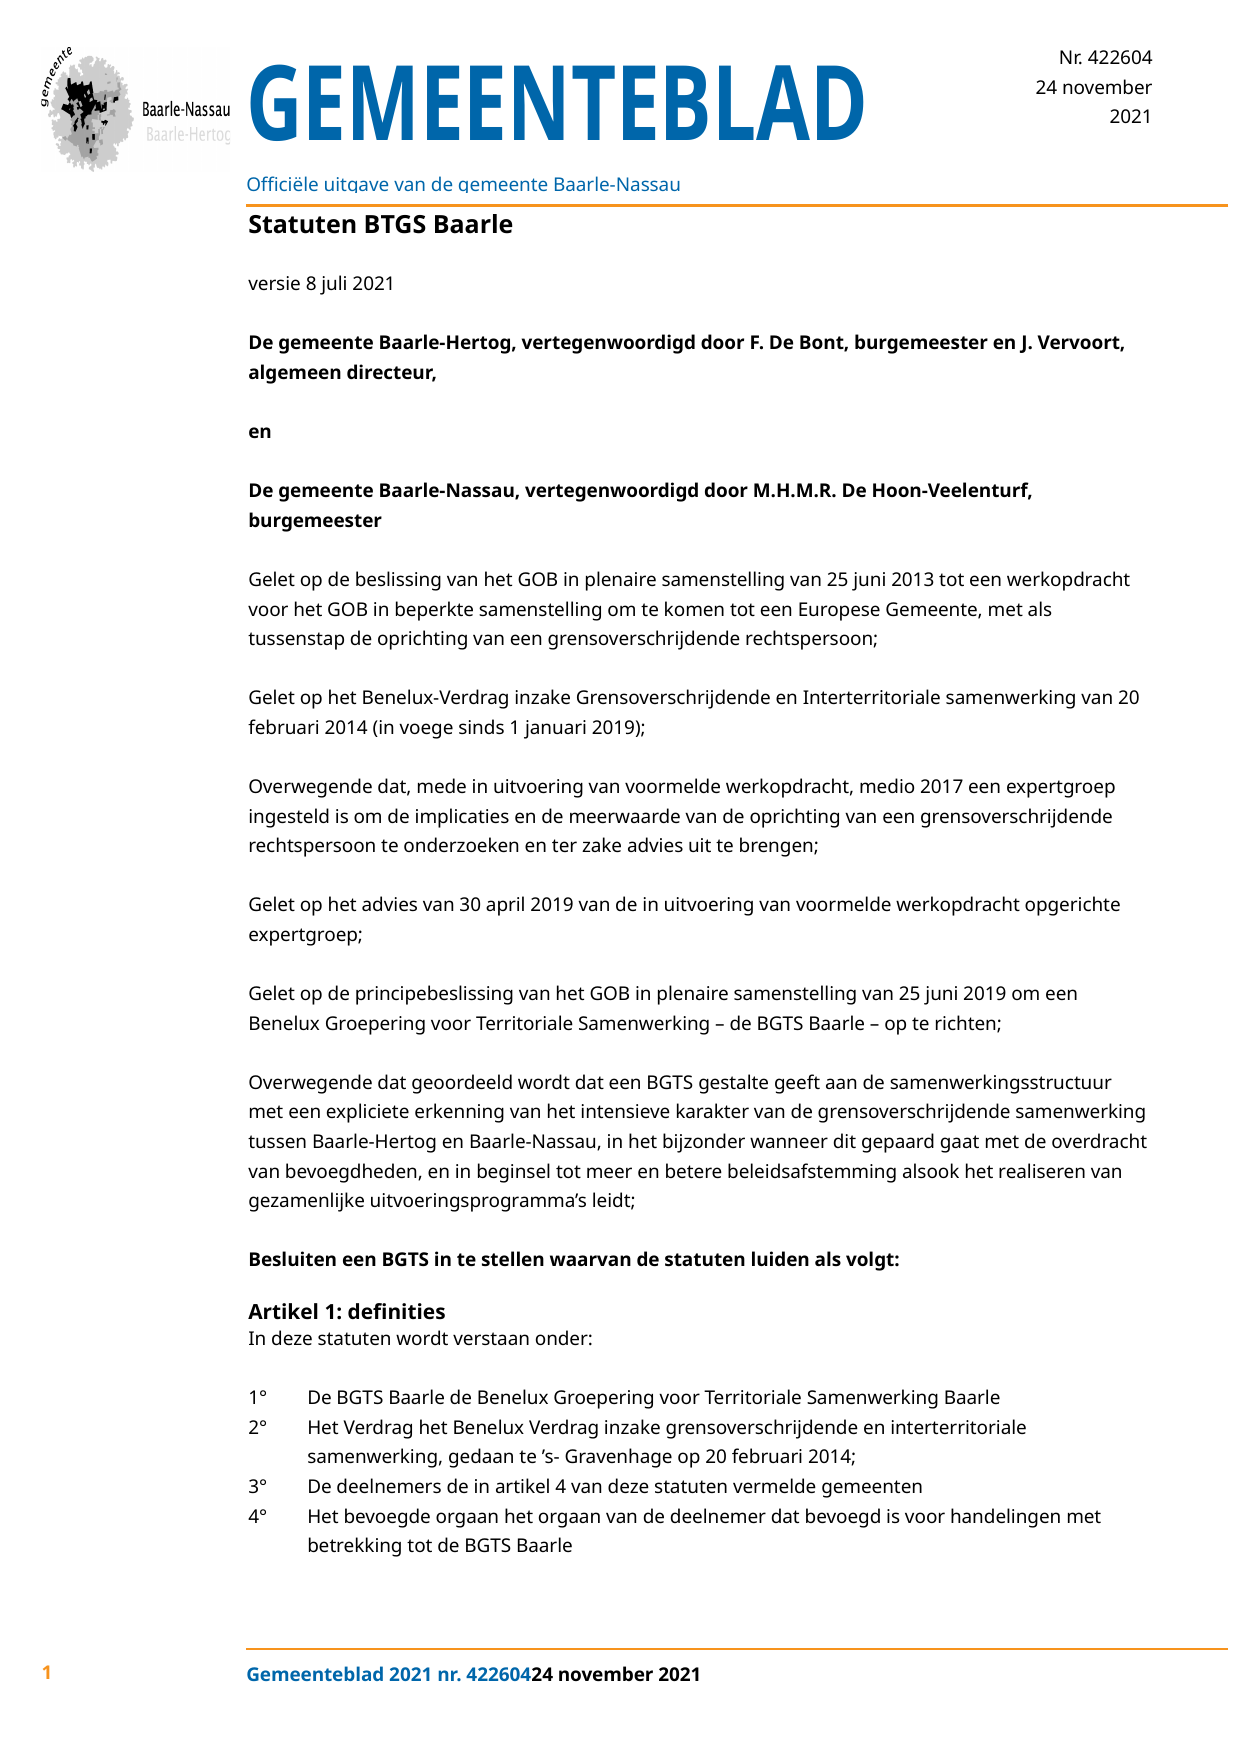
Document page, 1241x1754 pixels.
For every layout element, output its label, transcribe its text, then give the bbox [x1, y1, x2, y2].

text Besluiten een BGTS in te stellen waarvan de statuten luiden als volgt: [248, 1247, 1152, 1272]
text Gelet op het Benelux-Verdrag inzake Grensoverschrijdende en Interterritoriale samenwerking van 20 februari 2014 (in voege sinds 1 januari 2019); [248, 684, 1152, 740]
list De BGTS Baarle de Benelux Groepering voor Territoriale Samenwerking Baarle [248, 1384, 1152, 1410]
list Het Verdrag het Benelux Verdrag inzake grensoverschrijdende en interterritoriale samenwerking, gedaan te ’s- Gravenhage op 20 februari 2014; [248, 1414, 1152, 1469]
text Gelet op de beslissing van het GOB in plenaire samenstelling van 25 juni 2013 tot een werkopdracht voor het GOB in beperkte samenstelling om te komen tot een Europese Gemeente, met als tussenstap de oprichting van een grensoverschrijdende rechtspersoon; [248, 566, 1152, 651]
text Gelet op het advies van 30 april 2019 van de in uitvoering van voormelde werkopdracht opgerichte expertgroep; [248, 892, 1152, 947]
text De gemeente Baarle-Nassau, vertegenwoordigd door M.H.M.R. De Hoon-Veelenturf, burgemeester [248, 477, 1152, 533]
text en [248, 418, 1152, 444]
text Overwegende dat geoordeeld wordt dat een BGTS gestalte geeft aan de samenwerkingsstructuur met een expliciete erkenning van het intensieve karakter van de grensoverschrijdende samenwerking tussen Baarle-Hertog en Baarle-Nassau, in het bijzonder wanneer dit gepaard gaat met de overdracht van bevoegdheden, en in beginsel tot meer en betere beleidsafstemming alsook het realiseren van gezamenlijke uitvoeringsprogramma’s leidt; [248, 1069, 1152, 1213]
list De deelnemers de in artikel 4 van deze statuten vermelde gemeenten [248, 1473, 1152, 1499]
text versie 8 juli 2021 [248, 270, 1152, 296]
text Artikel 1: definities [248, 1297, 1152, 1325]
list Het bevoegde orgaan het orgaan van de deelnemer dat bevoegd is voor handelingen met betrekking tot de BGTS Baarle [248, 1503, 1152, 1558]
text De gemeente Baarle-Hertog, vertegenwoordigd door F. De Bont, burgemeester en J. Vervoort, algemeen directeur, [248, 329, 1152, 385]
text Gelet op de principebeslissing van het GOB in plenaire samenstelling van 25 juni 2019 om een Benelux Groepering voor Territoriale Samenwerking – de BGTS Baarle – op te richten; [248, 980, 1152, 1036]
text In deze statuten wordt verstaan onder: [248, 1325, 1152, 1351]
picture [41, 47, 231, 172]
text Overwegende dat, mede in uitvoering van voormelde werkopdracht, medio 2017 een expertgroep ingesteld is om de implicaties en de meerwaarde van de oprichting van een grensoverschrijdende rechtspersoon te onderzoeken en ter zake advies uit te brengen; [248, 773, 1152, 858]
text Statuten BTGS Baarle [248, 207, 1152, 241]
